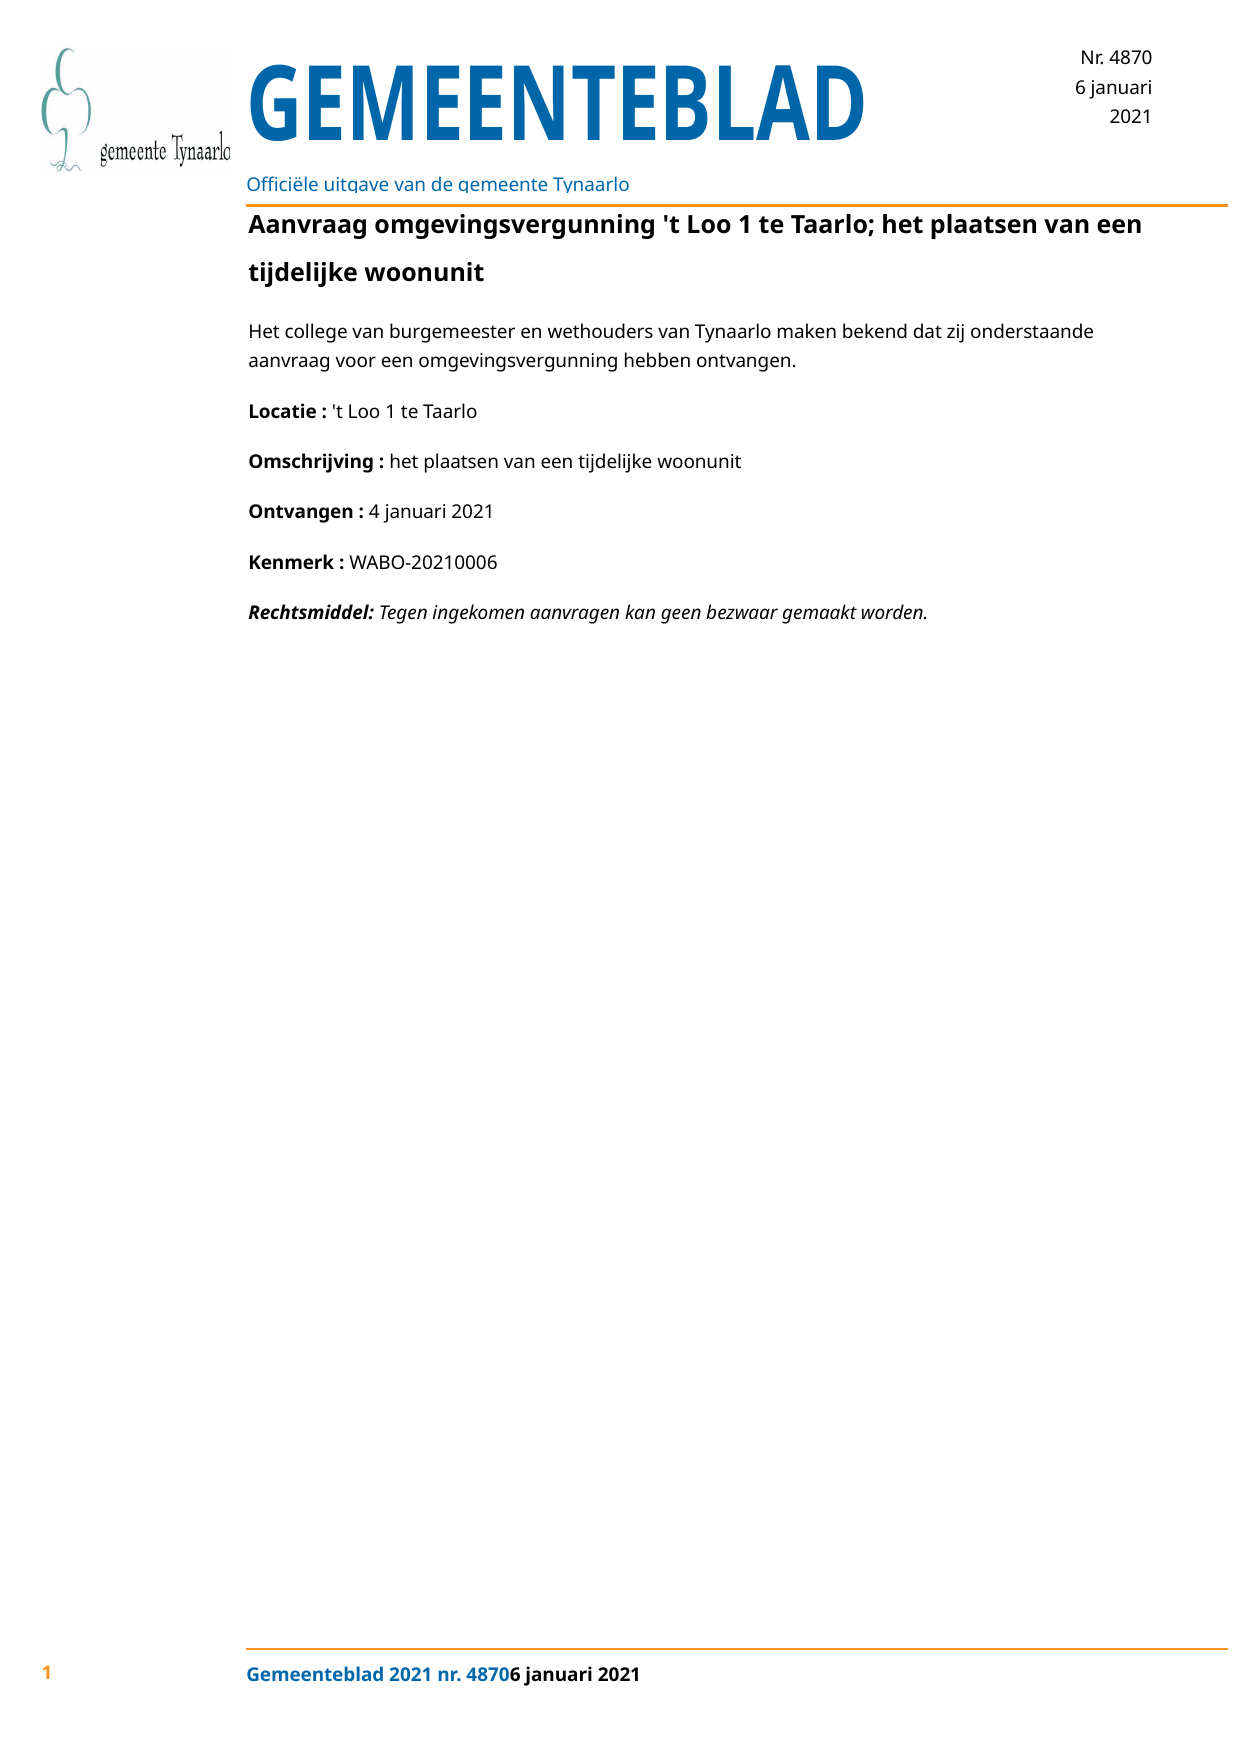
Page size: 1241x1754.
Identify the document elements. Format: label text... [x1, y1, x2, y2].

text Rechtsmiddel: Tegen ingekomen aanvragen kan geen bezwaar gemaakt worden. [248, 599, 1152, 625]
text Het college van burgemeester en wethouders van Tynaarlo maken bekend dat zij onderstaande aanvraag voor een omgevingsvergunning hebben ontvangen. [248, 318, 1152, 373]
text Kenmerk : WABO-20210006 [248, 549, 1152, 575]
text Aanvraag omgevingsvergunning 't Loo 1 te Taarlo; het plaatsen van een tijdelijke woonunit [248, 207, 1152, 288]
text Omschrijving : het plaatsen van een tijdelijke woonunit [248, 448, 1152, 474]
text Locatie : 't Loo 1 te Taarlo [248, 398, 1152, 424]
text Ontvangen : 4 januari 2021 [248, 499, 1152, 524]
picture [41, 47, 231, 172]
